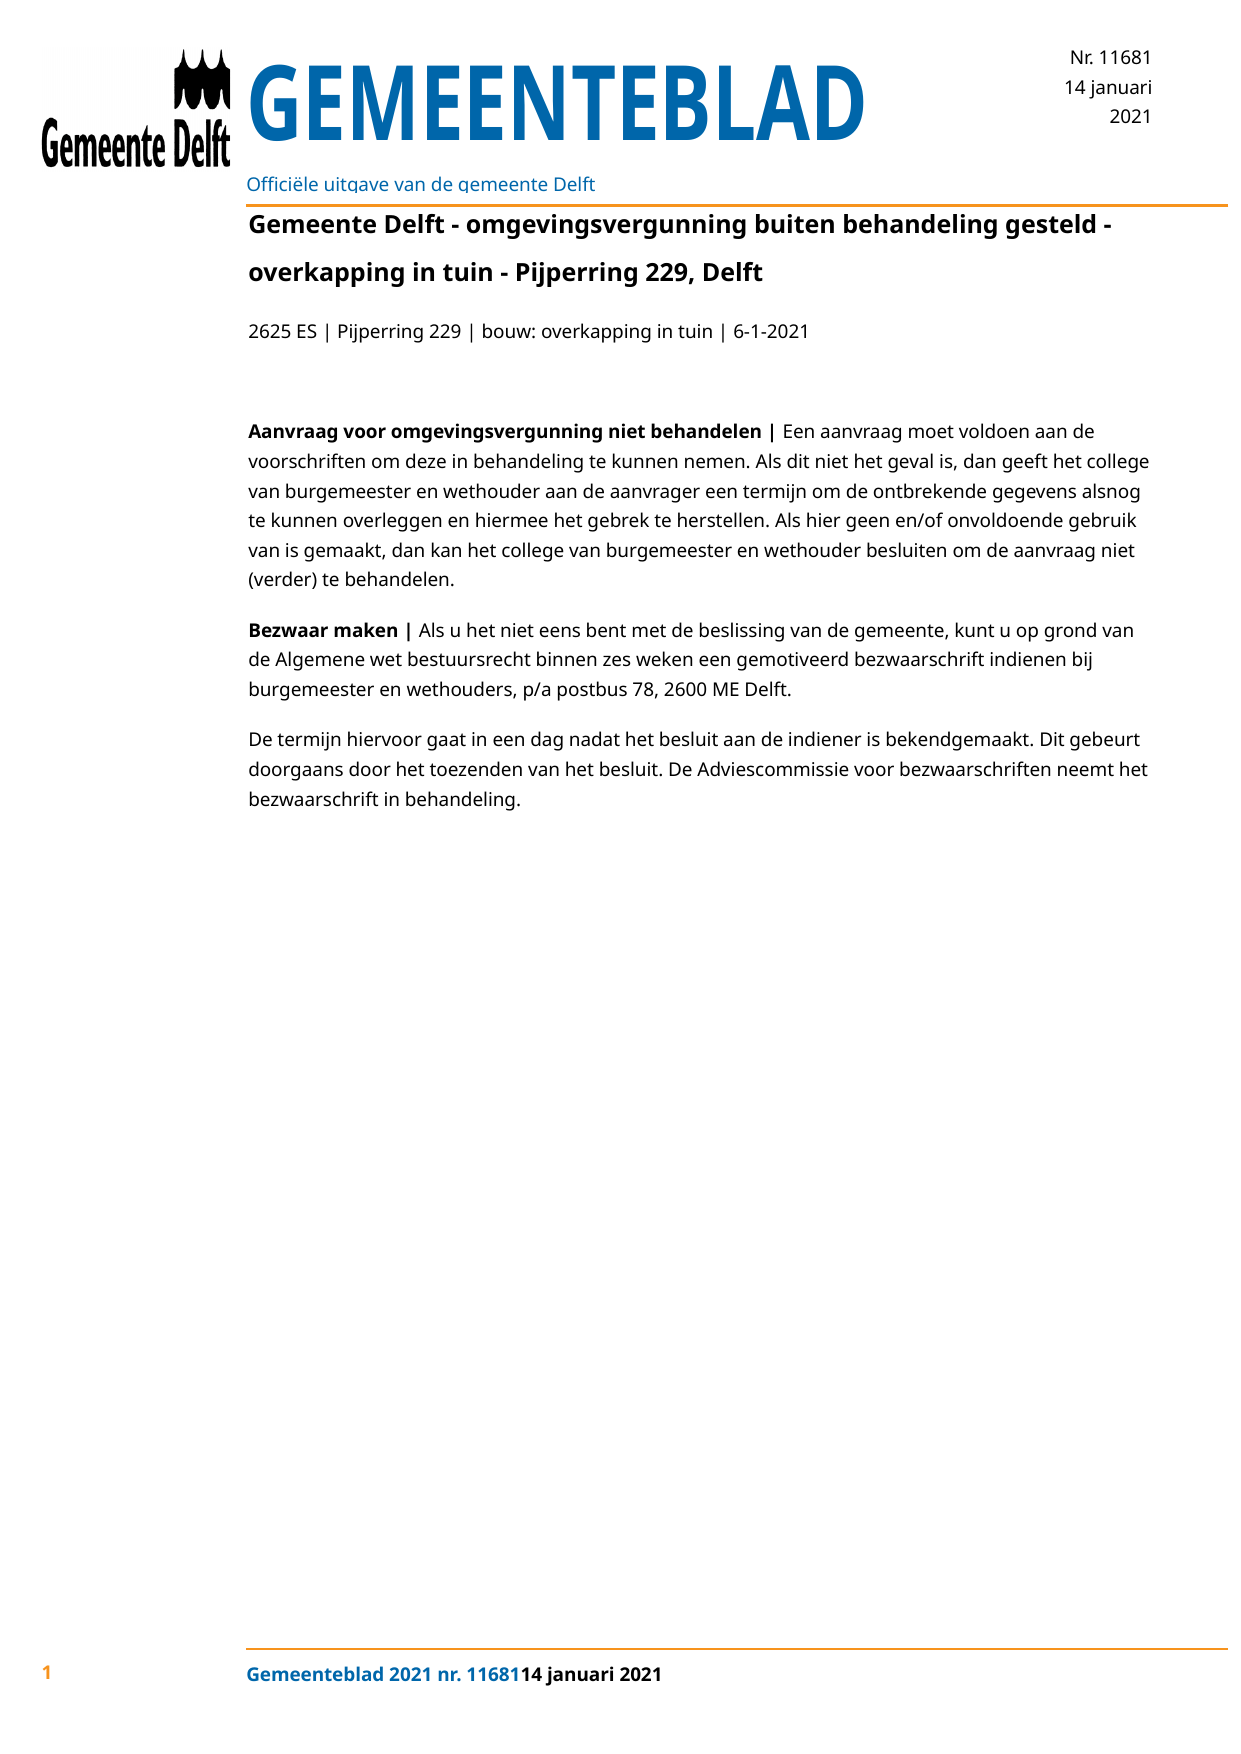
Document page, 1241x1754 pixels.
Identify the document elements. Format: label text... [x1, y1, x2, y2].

text 2625 ES | Pijperring 229 | bouw: overkapping in tuin | 6-1-2021 [248, 318, 1152, 344]
text Bezwaar maken | Als u het niet eens bent met de beslissing van de gemeente, kunt u op grond van de Algemene wet bestuursrecht binnen zes weken een gemotiveerd bezwaarschrift indienen bij burgemeester en wethouders, p/a postbus 78, 2600 ME Delft. [248, 617, 1152, 702]
picture [41, 47, 231, 172]
text Aanvraag voor omgevingsvergunning niet behandelen | Een aanvraag moet voldoen aan de voorschriften om deze in behandeling te kunnen nemen. Als dit niet het geval is, dan geeft het college van burgemeester en wethouder aan de aanvrager een termijn om de ontbrekende gegevens alsnog te kunnen overleggen en hiermee het gebrek te herstellen. Als hier geen en/of onvoldoende gebruik van is gemaakt, dan kan het college van burgemeester en wethouder besluiten om de aanvraag niet (verder) te behandelen. [248, 419, 1152, 592]
text De termijn hiervoor gaat in een dag nadat het besluit aan de indiener is bekendgemaakt. Dit gebeurt doorgaans door het toezenden van het besluit. De Adviescommissie voor bezwaarschriften neemt het bezwaarschrift in behandeling. [248, 727, 1152, 812]
text Gemeente Delft - omgevingsvergunning buiten behandeling gesteld - overkapping in tuin - Pijperring 229, Delft [248, 207, 1152, 288]
